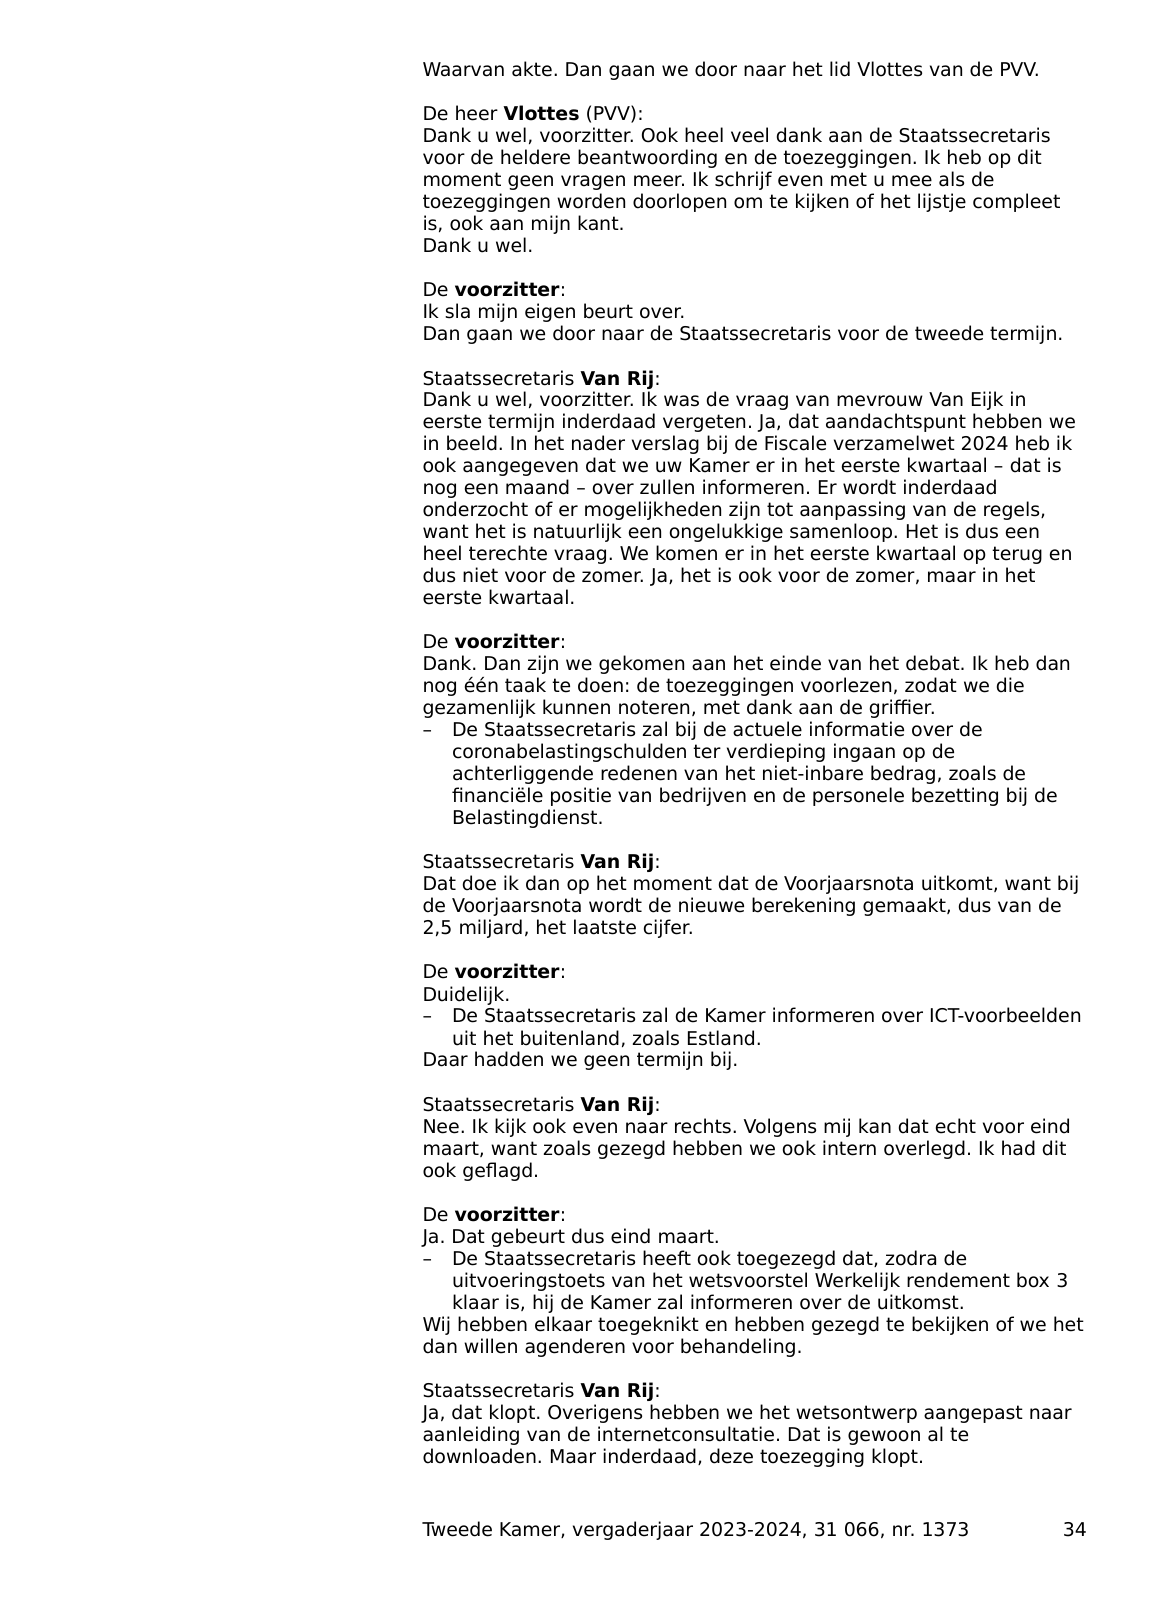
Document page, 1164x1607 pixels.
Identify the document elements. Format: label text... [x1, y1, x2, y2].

text De voorzitter: [422, 631, 1087, 653]
text De voorzitter: [422, 961, 1087, 983]
text Staatssecretaris Van Rij: [422, 367, 1087, 389]
text – De Staatssecretaris zal bij de actuele informatie over de coronabelastingschulden ter verdieping ingaan op de achterliggende redenen van het niet-inbare bedrag, zoals de financiële positie van bedrijven en de personele bezetting bij de Belastingdienst. [422, 719, 1087, 829]
text Dan gaan we door naar de Staatssecretaris voor de tweede termijn. [422, 323, 1087, 345]
text Staatssecretaris Van Rij: [422, 1093, 1087, 1116]
text Staatssecretaris Van Rij: [422, 851, 1087, 873]
text Ik sla mijn eigen beurt over. [422, 301, 1087, 323]
text Dat doe ik dan op het moment dat de Voorjaarsnota uitkomt, want bij de Voorjaarsnota wordt de nieuwe berekening gemaakt, dus van de 2,5 miljard, het laatste cijfer. [422, 873, 1087, 939]
text Dank u wel, voorzitter. Ook heel veel dank aan de Staatssecretaris voor de heldere beantwoording en de toezeggingen. Ik heb op dit moment geen vragen meer. Ik schrijf even met u mee als de toezeggingen worden doorlopen om te kijken of het lijstje compleet is, ook aan mijn kant. [422, 125, 1087, 235]
text – De Staatssecretaris heeft ook toegezegd dat, zodra de uitvoeringstoets van het wetsvoorstel Werkelijk rendement box 3 klaar is, hij de Kamer zal informeren over de uitkomst. [422, 1248, 1087, 1313]
text Wij hebben elkaar toegeknikt en hebben gezegd te bekijken of we het dan willen agenderen voor behandeling. [422, 1313, 1087, 1357]
text Dank u wel. [422, 235, 1087, 257]
text De voorzitter: [422, 1204, 1087, 1226]
text De heer Vlottes (PVV): [422, 103, 1087, 125]
text Nee. Ik kijk ook even naar rechts. Volgens mij kan dat echt voor eind maart, want zoals gezegd hebben we ook intern overlegd. Ik had dit ook geflagd. [422, 1116, 1087, 1181]
text Duidelijk. [422, 983, 1087, 1005]
text Dank u wel, voorzitter. Ik was de vraag van mevrouw Van Eijk in eerste termijn inderdaad vergeten. Ja, dat aandachtspunt hebben we in beeld. In het nader verslag bij de Fiscale verzamelwet 2024 heb ik ook aangegeven dat we uw Kamer er in het eerste kwartaal – dat is nog een maand – over zullen informeren. Er wordt inderdaad onderzocht of er mogelijkheden zijn tot aanpassing van de regels, want het is natuurlijk een ongelukkige samenloop. Het is dus een heel terechte vraag. We komen er in het eerste kwartaal op terug en dus niet voor de zomer. Ja, het is ook voor de zomer, maar in het eerste kwartaal. [422, 389, 1087, 609]
text Waarvan akte. Dan gaan we door naar het lid Vlottes van de PVV. [422, 59, 1087, 81]
text Dank. Dan zijn we gekomen aan het einde van het debat. Ik heb dan nog één taak te doen: de toezeggingen voorlezen, zodat we die gezamenlijk kunnen noteren, met dank aan de griffier. [422, 653, 1087, 719]
text Daar hadden we geen termijn bij. [422, 1049, 1087, 1071]
text Staatssecretaris Van Rij: [422, 1380, 1087, 1402]
text Ja. Dat gebeurt dus eind maart. [422, 1226, 1087, 1248]
text – De Staatssecretaris zal de Kamer informeren over ICT-voorbeelden uit het buitenland, zoals Estland. [422, 1005, 1087, 1049]
text De voorzitter: [422, 279, 1087, 301]
text Ja, dat klopt. Overigens hebben we het wetsontwerp aangepast naar aanleiding van de internetconsultatie. Dat is gewoon al te downloaden. Maar inderdaad, deze toezegging klopt. [422, 1402, 1087, 1468]
